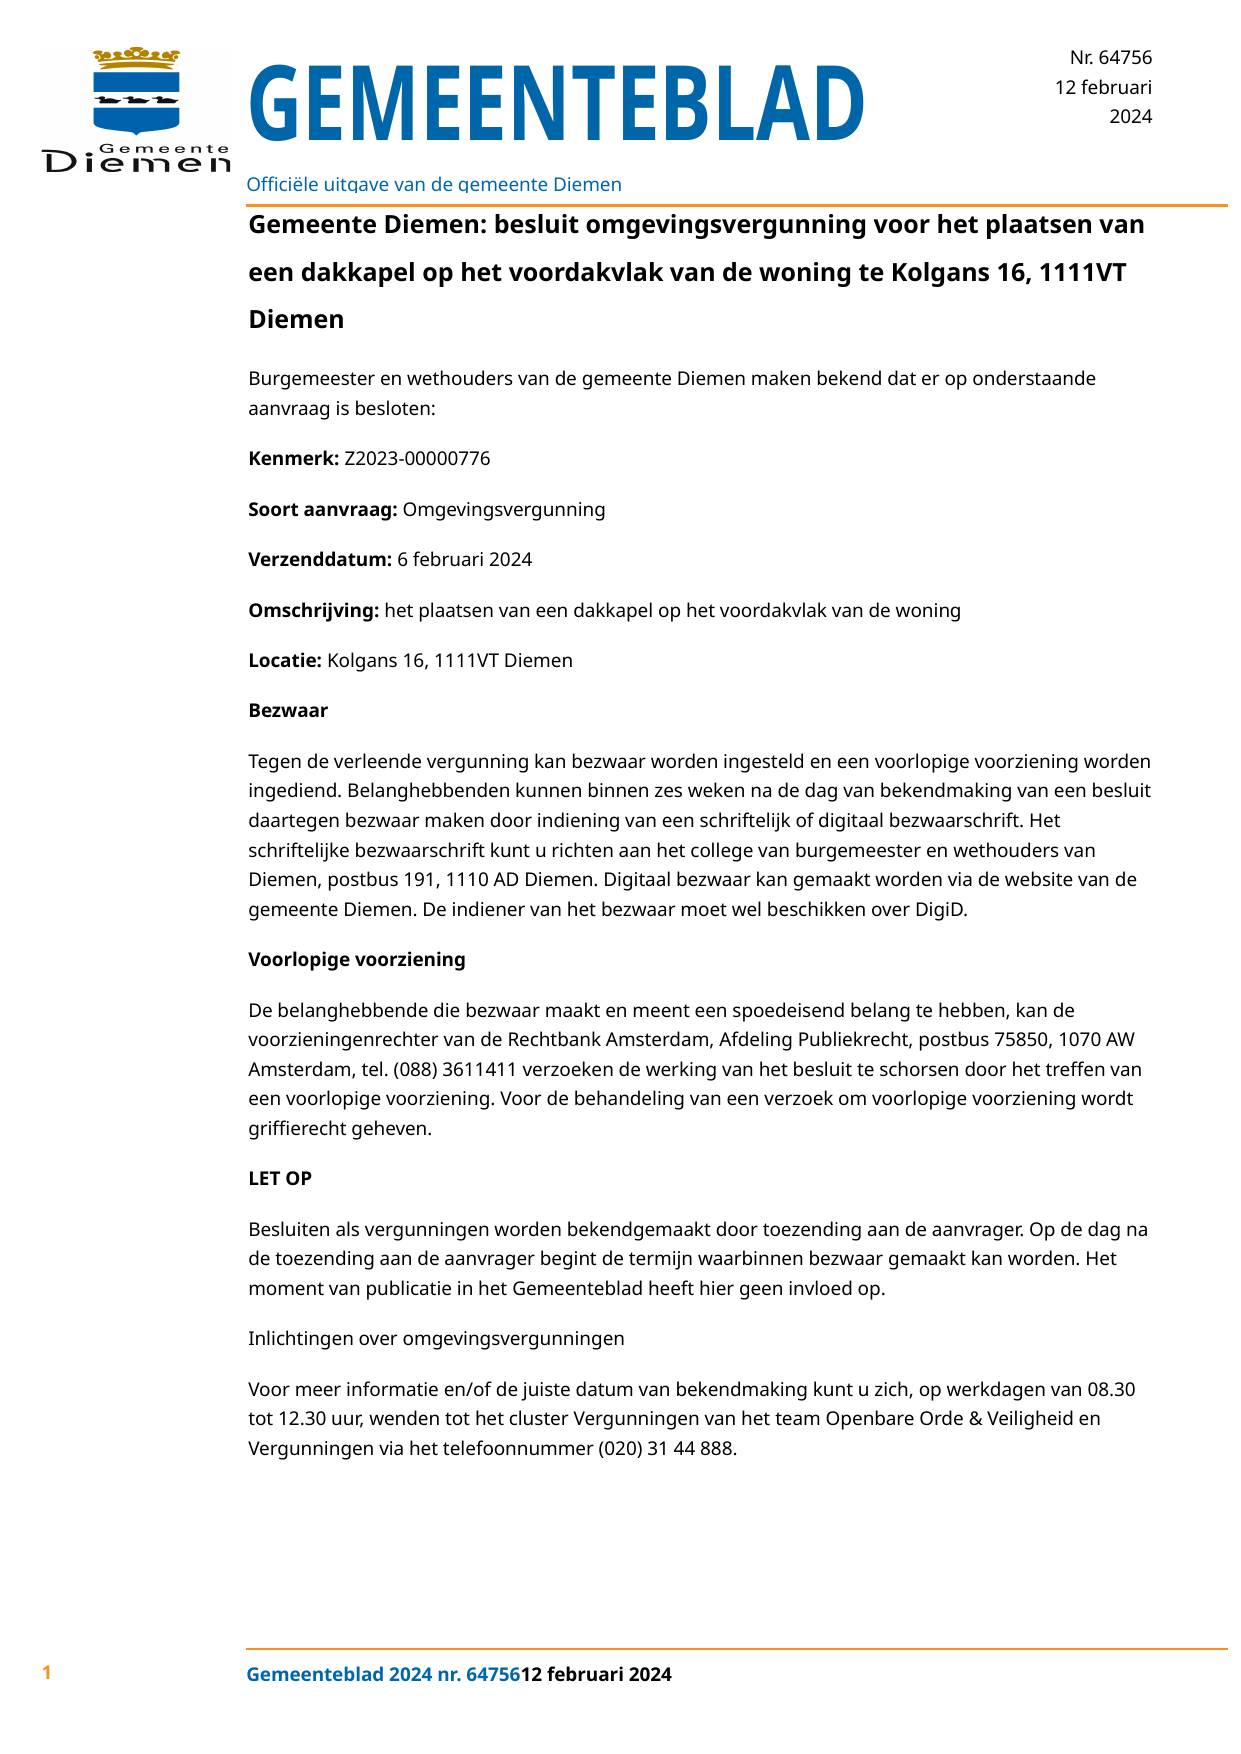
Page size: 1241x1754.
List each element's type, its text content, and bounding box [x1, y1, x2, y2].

text LET OP [248, 1166, 1152, 1191]
text Omschrijving: het plaatsen van een dakkapel op het voordakvlak van de woning [248, 597, 1152, 622]
text Gemeente Diemen: besluit omgevingsvergunning voor het plaatsen van een dakkapel op het voordakvlak van de woning te Kolgans 16, 1111VT Diemen [248, 207, 1152, 336]
text Besluiten als vergunningen worden bekendgemaakt door toezending aan de aanvrager. Op de dag na de toezending aan de aanvrager begint de termijn waarbinnen bezwaar gemaakt kan worden. Het moment van publicatie in het Gemeenteblad heeft hier geen invloed op. [248, 1216, 1152, 1301]
picture [41, 47, 231, 172]
text Bezwaar [248, 698, 1152, 723]
text Inlichtingen over omgevingsvergunningen [248, 1326, 1152, 1351]
text Soort aanvraag: Omgevingsvergunning [248, 496, 1152, 522]
text De belanghebbende die bezwaar maakt en meent een spoedeisend belang te hebben, kan de voorzieningenrechter van de Rechtbank Amsterdam, Afdeling Publiekrecht, postbus 75850, 1070 AW Amsterdam, tel. (088) 3611411 verzoeken de werking van het besluit te schorsen door het treffen van een voorlopige voorziening. Voor de behandeling van een verzoek om voorlopige voorziening wordt griffierecht geheven. [248, 997, 1152, 1141]
text Tegen de verleende vergunning kan bezwaar worden ingesteld en een voorlopige voorziening worden ingediend. Belanghebbenden kunnen binnen zes weken na de dag van bekendmaking van een besluit daartegen bezwaar maken door indiening van een schriftelijk of digitaal bezwaarschrift. Het schriftelijke bezwaarschrift kunt u richten aan het college van burgemeester en wethouders van Diemen, postbus 191, 1110 AD Diemen. Digitaal bezwaar kan gemaakt worden via de website van de gemeente Diemen. De indiener van het bezwaar moet wel beschikken over DigiD. [248, 748, 1152, 922]
text Voorlopige voorziening [248, 946, 1152, 972]
text Kenmerk: Z2023-00000776 [248, 446, 1152, 471]
text Verzenddatum: 6 februari 2024 [248, 546, 1152, 572]
text Locatie: Kolgans 16, 1111VT Diemen [248, 647, 1152, 673]
text Voor meer informatie en/of de juiste datum van bekendmaking kunt u zich, op werkdagen van 08.30 tot 12.30 uur, wenden tot het cluster Vergunningen van het team Openbare Orde & Veiligheid en Vergunningen via het telefoonnummer (020) 31 44 888. [248, 1376, 1152, 1461]
text Burgemeester en wethouders van de gemeente Diemen maken bekend dat er op onderstaande aanvraag is besloten: [248, 366, 1152, 421]
